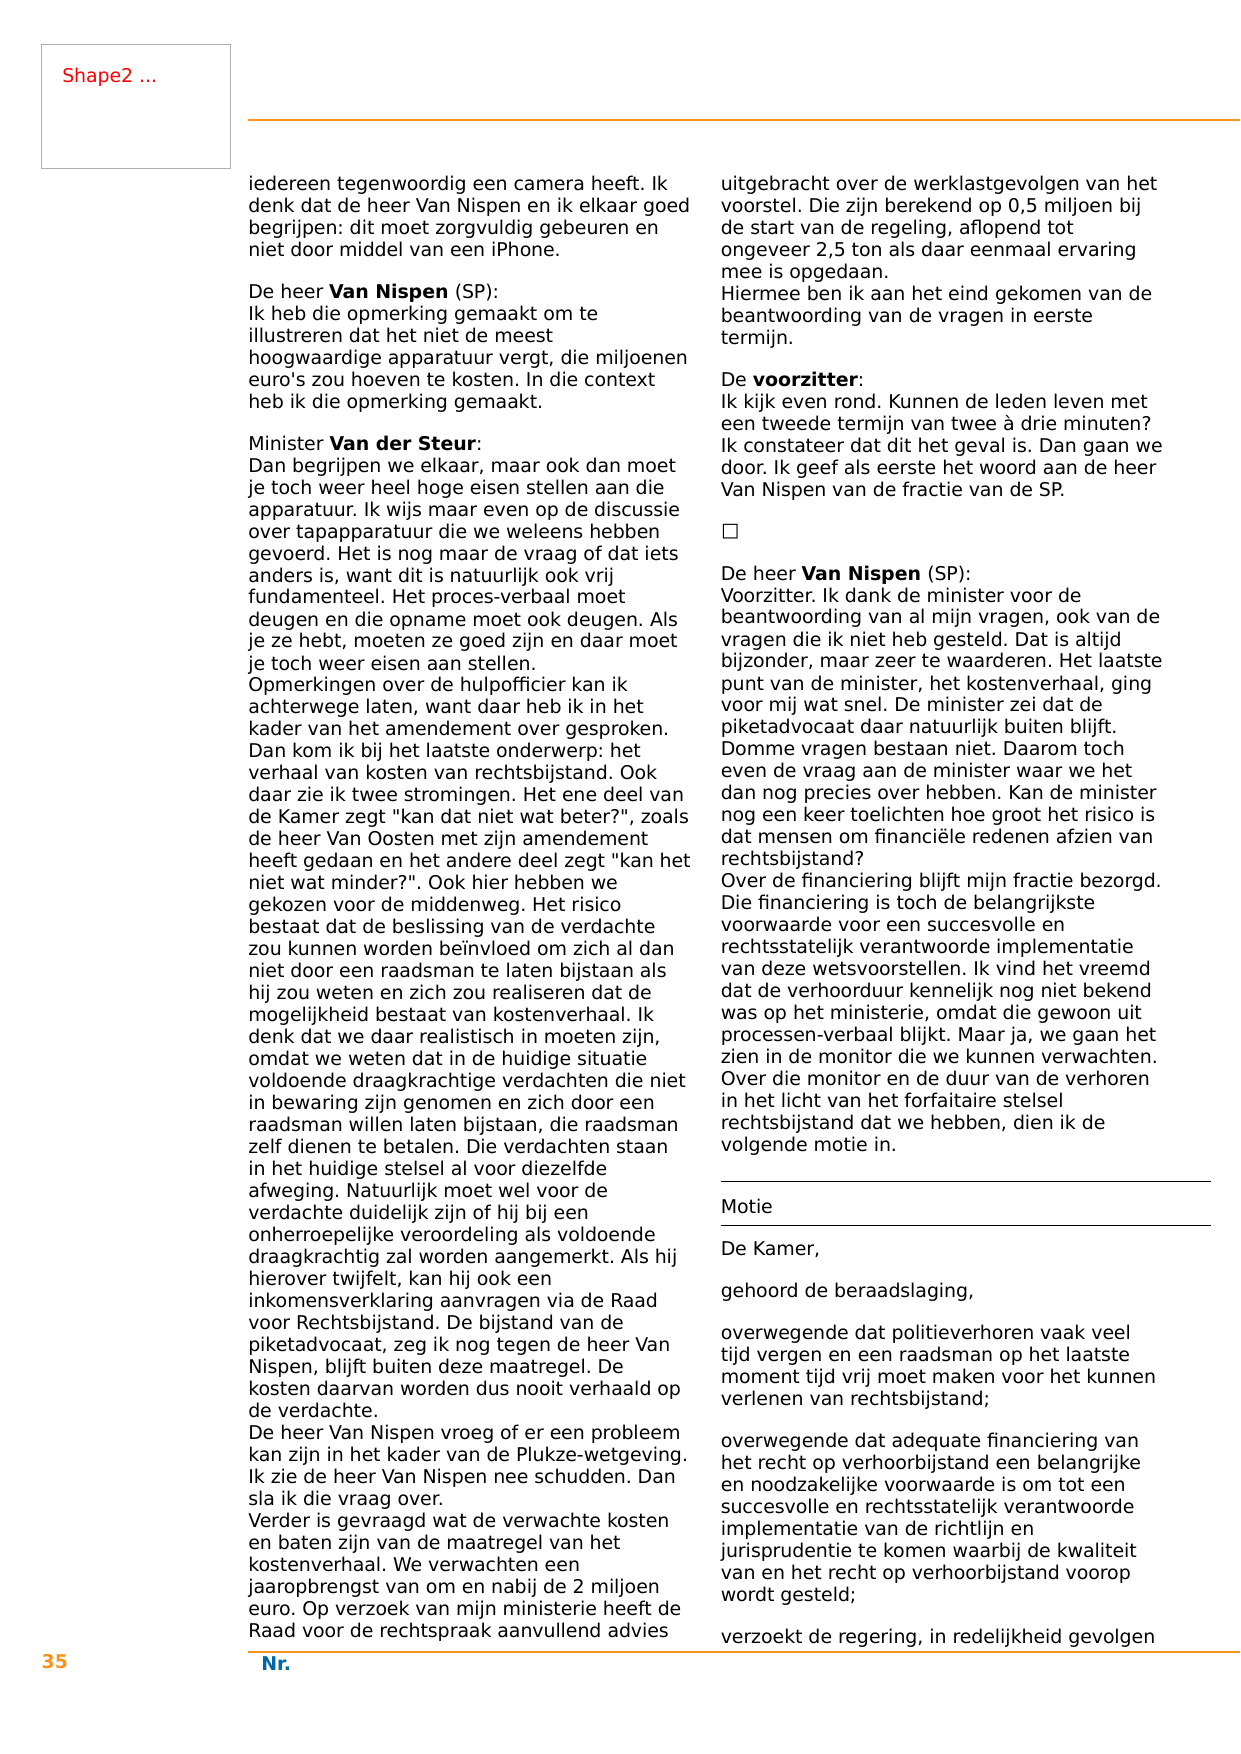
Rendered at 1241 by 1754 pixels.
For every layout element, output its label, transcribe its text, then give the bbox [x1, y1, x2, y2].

text Dan kom ik bij het laatste onderwerp: het verhaal van kosten van rechtsbijstand. Ook daar zie ik twee stromingen. Het ene deel van de Kamer zegt "kan dat niet wat beter?", zoals de heer Van Oosten met zijn amendement heeft gedaan en het andere deel zegt "kan het niet wat minder?". Ook hier hebben we gekozen voor de middenweg. Het risico bestaat dat de beslissing van de verdachte zou kunnen worden beïnvloed om zich al dan niet door een raadsman te laten bijstaan als hij zou weten en zich zou realiseren dat de mogelijkheid bestaat van kostenverhaal. Ik denk dat we daar realistisch in moeten zijn, omdat we weten dat in de huidige situatie voldoende draagkrachtige verdachten die niet in bewaring zijn genomen en zich door een raadsman willen laten bijstaan, die raadsman zelf dienen te betalen. Die verdachten staan in het huidige stelsel al voor diezelfde afweging. Natuurlijk moet wel voor de verdachte duidelijk zijn of hij bij een onherroepelijke veroordeling als voldoende draagkrachtig zal worden aangemerkt. Als hij hierover twijfelt, kan hij ook een inkomensverklaring aanvragen via de Raad voor Rechtsbijstand. De bijstand van de piketadvocaat, zeg ik nog tegen de heer Van Nispen, blijft buiten deze maatregel. De kosten daarvan worden dus nooit verhaald op de verdachte. [248, 740, 691, 1422]
text iedereen tegenwoordig een camera heeft. Ik denk dat de heer Van Nispen en ik elkaar goed begrijpen: dit moet zorgvuldig gebeuren en niet door middel van een iPhone. [248, 173, 691, 261]
text gehoord de beraadslaging, [721, 1280, 1163, 1302]
text overwegende dat politieverhoren vaak veel tijd vergen en een raadsman op het laatste moment tijd vrij moet maken voor het kunnen verlenen van rechtsbijstand; [721, 1322, 1163, 1410]
text De heer Van Nispen (SP): [248, 281, 691, 303]
text Minister Van der Steur: [248, 433, 691, 454]
text ⬜ [721, 521, 1163, 542]
text Dan begrijpen we elkaar, maar ook dan moet je toch weer heel hoge eisen stellen aan die apparatuur. Ik wijs maar even op de discussie over tapapparatuur die we weleens hebben gevoerd. Het is nog maar de vraag of dat iets anders is, want dit is natuurlijk ook vrij fundamenteel. Het proces-verbaal moet deugen en die opname moet ook deugen. Als je ze hebt, moeten ze goed zijn en daar moet je toch weer eisen aan stellen. [248, 454, 691, 674]
text Over de financiering blijft mijn fractie bezorgd. Die financiering is toch de belangrijkste voorwaarde voor een succesvolle en rechtsstatelijk verantwoorde implementatie van deze wetsvoorstellen. Ik vind het vreemd dat de verhoorduur kennelijk nog niet bekend was op het ministerie, omdat die gewoon uit processen-verbaal blijkt. Maar ja, we gaan het zien in de monitor die we kunnen verwachten. Over die monitor en de duur van de verhoren in het licht van het forfaitaire stelsel rechtsbijstand dat we hebben, dien ik de volgende motie in. [721, 870, 1163, 1156]
text Verder is gevraagd wat de verwachte kosten en baten zijn van de maatregel van het kostenverhaal. We verwachten een jaaropbrengst van om en nabij de 2 miljoen euro. Op verzoek van mijn ministerie heeft de Raad voor de rechtspraak aanvullend advies [248, 1509, 691, 1641]
text uitgebracht over de werklastgevolgen van het voorstel. Die zijn berekend op 0,5 miljoen bij de start van de regeling, aflopend tot ongeveer 2,5 ton als daar eenmaal ervaring mee is opgedaan. [721, 173, 1163, 283]
text overwegende dat adequate financiering van het recht op verhoorbijstand een belangrijke en noodzakelijke voorwaarde is om tot een succesvolle en rechtsstatelijk verantwoorde implementatie van de richtlijn en jurisprudentie te komen waarbij de kwaliteit van en het recht op verhoorbijstand voorop wordt gesteld; [721, 1430, 1163, 1606]
text Voorzitter. Ik dank de minister voor de beantwoording van al mijn vragen, ook van de vragen die ik niet heb gesteld. Dat is altijd bijzonder, maar zeer te waarderen. Het laatste punt van de minister, het kostenverhaal, ging voor mij wat snel. De minister zei dat de piketadvocaat daar natuurlijk buiten blijft. Domme vragen bestaan niet. Daarom toch even de vraag aan de minister waar we het dan nog precies over hebben. Kan de minister nog een keer toelichten hoe groot het risico is dat mensen om financiële redenen afzien van rechtsbijstand? [721, 584, 1163, 870]
text Opmerkingen over de hulpofficier kan ik achterwege laten, want daar heb ik in het kader van het amendement over gesproken. [248, 674, 691, 740]
text Ik kijk even rond. Kunnen de leden leven met een tweede termijn van twee à drie minuten? Ik constateer dat dit het geval is. Dan gaan we door. Ik geef als eerste het woord aan de heer Van Nispen van de fractie van de SP. [721, 391, 1163, 501]
text De heer Van Nispen (SP): [721, 562, 1163, 584]
text De voorzitter: [721, 369, 1163, 391]
text Motie [721, 1196, 1163, 1218]
text Ik heb die opmerking gemaakt om te illustreren dat het niet de meest hoogwaardige apparatuur vergt, die miljoenen euro's zou hoeven te kosten. In die context heb ik die opmerking gemaakt. [248, 303, 691, 413]
text Hiermee ben ik aan het eind gekomen van de beantwoording van de vragen in eerste termijn. [721, 283, 1163, 349]
text De heer Van Nispen vroeg of er een probleem kan zijn in het kader van de Plukze-wetgeving. Ik zie de heer Van Nispen nee schudden. Dan sla ik die vraag over. [248, 1422, 691, 1509]
text De Kamer, [721, 1238, 1163, 1260]
text verzoekt de regering, in redelijkheid gevolgen [721, 1626, 1163, 1647]
